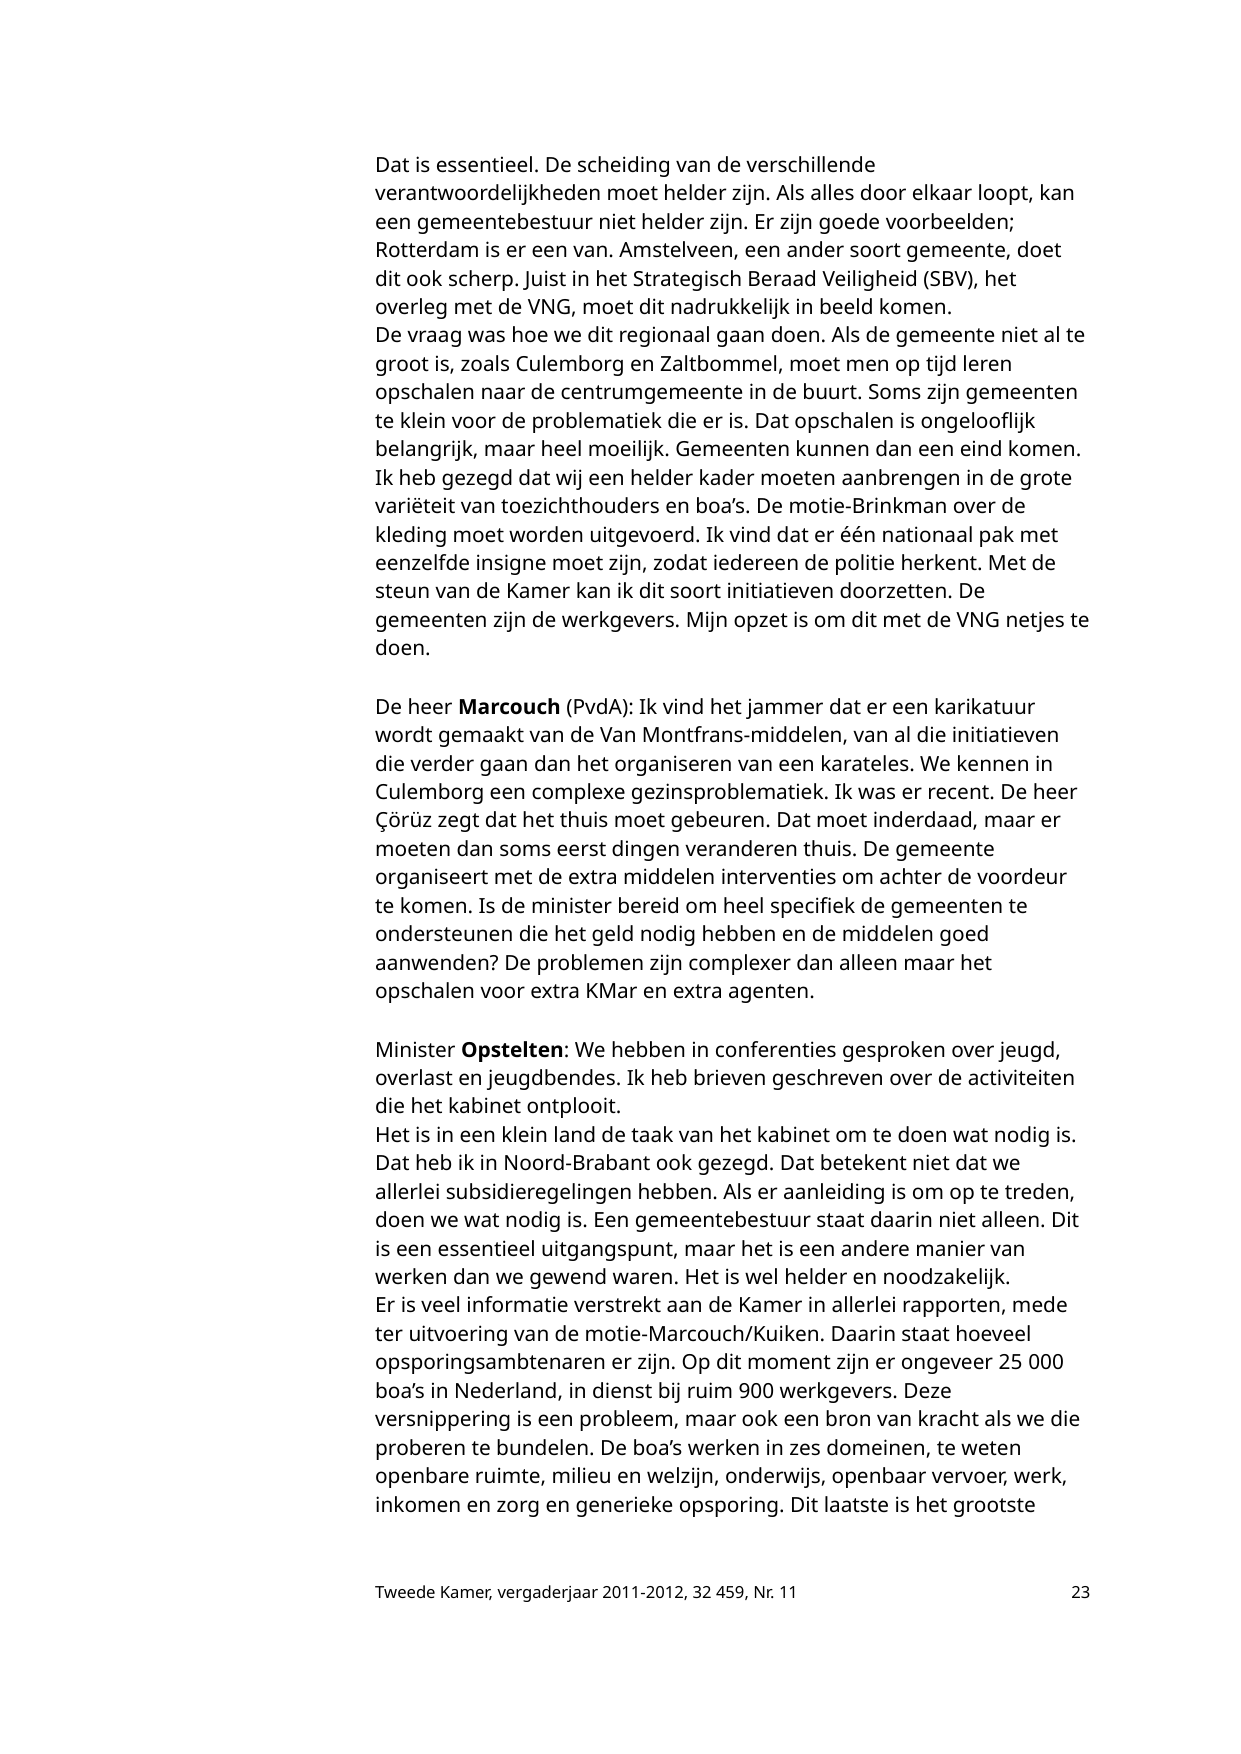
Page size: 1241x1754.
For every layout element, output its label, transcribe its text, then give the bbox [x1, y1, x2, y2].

text Het is in een klein land de taak van het kabinet om te doen wat nodig is. Dat heb ik in Noord-Brabant ook gezegd. Dat betekent niet dat we allerlei subsidieregelingen hebben. Als er aanleiding is om op te treden, doen we wat nodig is. Een gemeentebestuur staat daarin niet alleen. Dit is een essentieel uitgangspunt, maar het is een andere manier van werken dan we gewend waren. Het is wel helder en noodzakelijk. [375, 1120, 1090, 1291]
text De heer Marcouch (PvdA): Ik vind het jammer dat er een karikatuur wordt gemaakt van de Van Montfrans-middelen, van al die initiatieven die verder gaan dan het organiseren van een karateles. We kennen in Culemborg een complexe gezinsproblematiek. Ik was er recent. De heer Çörüz zegt dat het thuis moet gebeuren. Dat moet inderdaad, maar er moeten dan soms eerst dingen veranderen thuis. De gemeente organiseert met de extra middelen interventies om achter de voordeur te komen. Is de minister bereid om heel specifiek de gemeenten te ondersteunen die het geld nodig hebben en de middelen goed aanwenden? De problemen zijn complexer dan alleen maar het opschalen voor extra KMar en extra agenten. [375, 692, 1090, 1005]
text Er is veel informatie verstrekt aan de Kamer in allerlei rapporten, mede ter uitvoering van de motie-Marcouch/Kuiken. Daarin staat hoeveel opsporingsambtenaren er zijn. Op dit moment zijn er ongeveer 25 000 boa’s in Nederland, in dienst bij ruim 900 werkgevers. Deze versnippering is een probleem, maar ook een bron van kracht als we die proberen te bundelen. De boa’s werken in zes domeinen, te weten openbare ruimte, milieu en welzijn, onderwijs, openbaar vervoer, werk, inkomen en zorg en generieke opsporing. Dit laatste is het grootste [375, 1291, 1090, 1518]
text Dat is essentieel. De scheiding van de verschillende verantwoordelijkheden moet helder zijn. Als alles door elkaar loopt, kan een gemeentebestuur niet helder zijn. Er zijn goede voorbeelden; Rotterdam is er een van. Amstelveen, een ander soort gemeente, doet dit ook scherp. Juist in het Strategisch Beraad Veiligheid (SBV), het overleg met de VNG, moet dit nadrukkelijk in beeld komen. [375, 150, 1090, 321]
text Ik heb gezegd dat wij een helder kader moeten aanbrengen in de grote variëteit van toezichthouders en boa’s. De motie-Brinkman over de kleding moet worden uitgevoerd. Ik vind dat er één nationaal pak met eenzelfde insigne moet zijn, zodat iedereen de politie herkent. Met de steun van de Kamer kan ik dit soort initiatieven doorzetten. De gemeenten zijn de werkgevers. Mijn opzet is om dit met de VNG netjes te doen. [375, 463, 1090, 662]
text Minister Opstelten: We hebben in conferenties gesproken over jeugd, overlast en jeugdbendes. Ik heb brieven geschreven over de activiteiten die het kabinet ontplooit. [375, 1035, 1090, 1120]
text De vraag was hoe we dit regionaal gaan doen. Als de gemeente niet al te groot is, zoals Culemborg en Zaltbommel, moet men op tijd leren opschalen naar de centrumgemeente in de buurt. Soms zijn gemeenten te klein voor de problematiek die er is. Dat opschalen is ongelooflijk belangrijk, maar heel moeilijk. Gemeenten kunnen dan een eind komen. [375, 321, 1090, 463]
